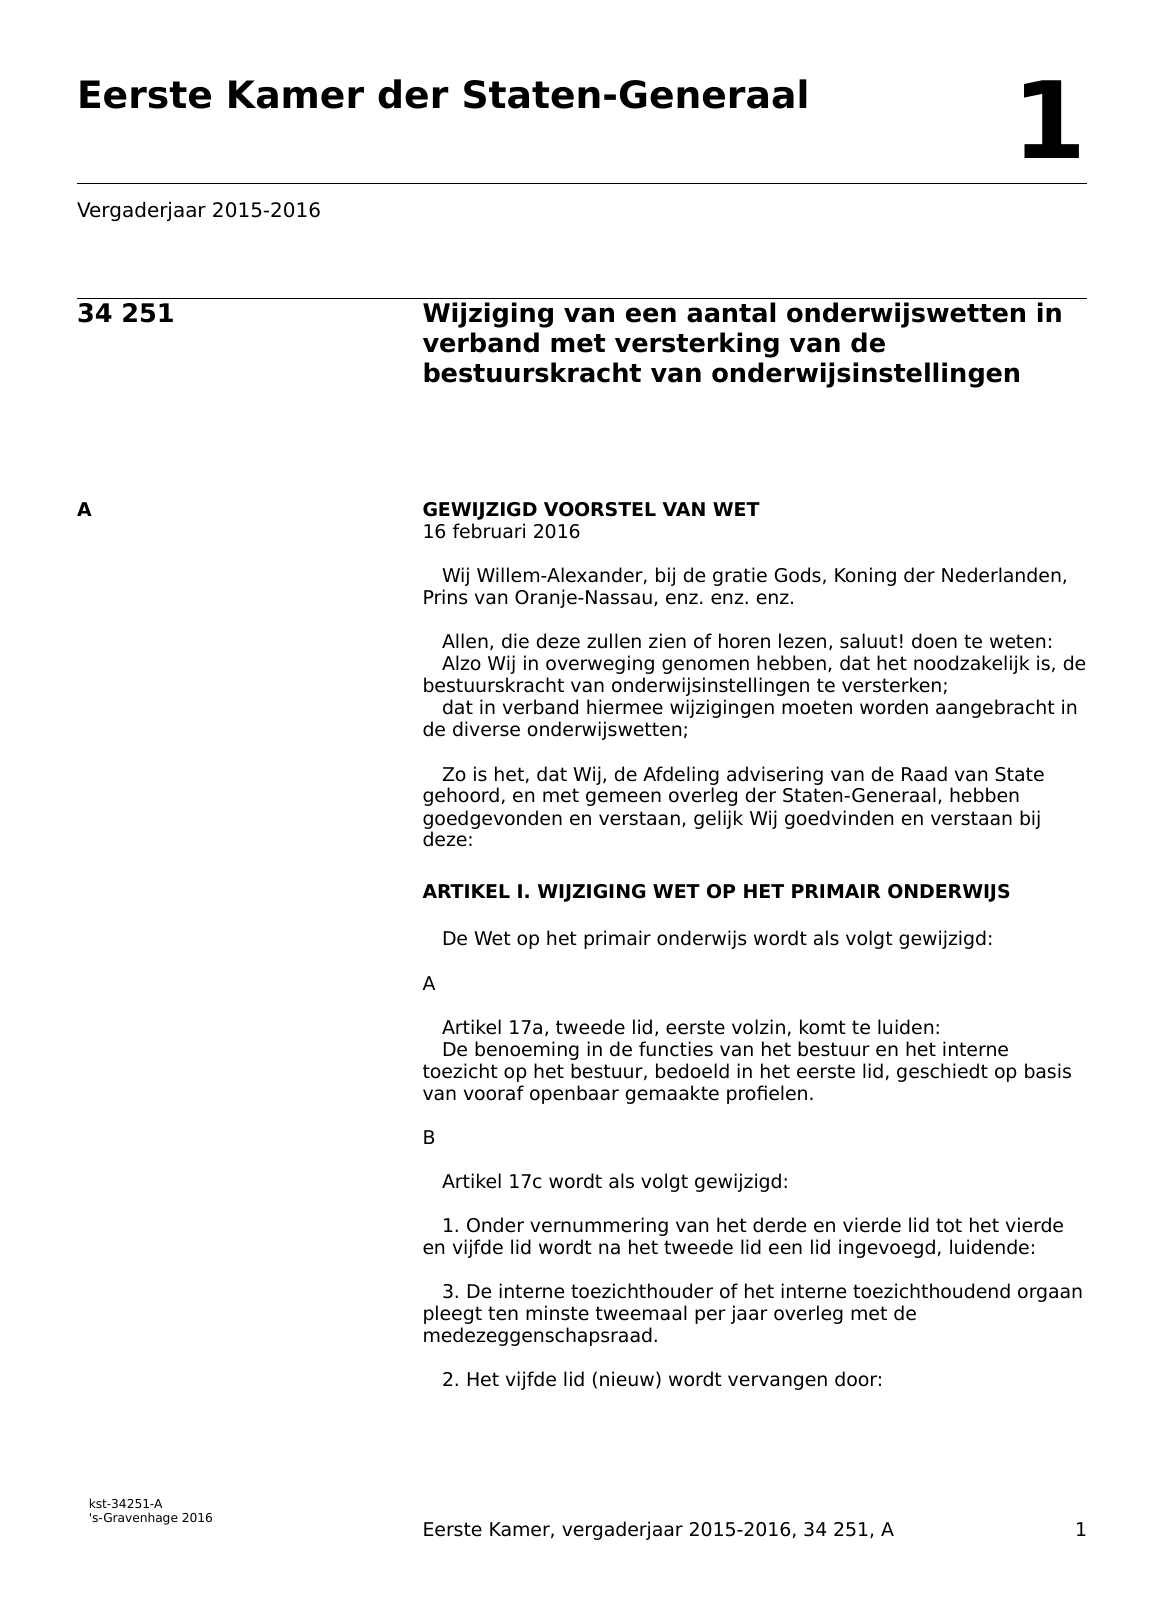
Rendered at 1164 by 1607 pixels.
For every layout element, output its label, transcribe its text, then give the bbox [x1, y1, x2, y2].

subtitle ARTIKEL I. WIJZIGING WET OP HET PRIMAIR ONDERWIJS [422, 881, 1087, 903]
text 2. Het vijfde lid (nieuw) wordt vervangen door: [422, 1369, 1087, 1391]
text A [422, 972, 1087, 994]
text Wij Willem-Alexander, bij de gratie Gods, Koning der Nederlanden, Prins van Oranje-Nassau, enz. enz. enz. [422, 565, 1087, 609]
subtitle 34 251 Wijziging van een aantal onderwijswetten in verband met versterking van de bestuurskracht van onderwijsinstellingen [77, 299, 1087, 388]
text kst-34251-A [88, 1497, 323, 1511]
subtitle A GEWIJZIGD VOORSTEL VAN WET [77, 499, 1087, 521]
text 16 februari 2016 [422, 521, 1087, 543]
text 3. De interne toezichthouder of het interne toezichthoudend orgaan pleegt ten minste tweemaal per jaar overleg met de medezeggenschapsraad. [422, 1281, 1087, 1347]
table_header 1 [886, 59, 1087, 183]
text B [422, 1127, 1087, 1149]
text Artikel 17c wordt als volgt gewijzigd: [422, 1171, 1087, 1193]
table_header Eerste Kamer der Staten-Generaal [77, 59, 886, 183]
text 1. Onder vernummering van het derde en vierde lid tot het vierde en vijfde lid wordt na het tweede lid een lid ingevoegd, luidende: [422, 1215, 1087, 1259]
text De Wet op het primair onderwijs wordt als volgt gewijzigd: [422, 928, 1087, 950]
table_cell Vergaderjaar 2015-2016 [77, 184, 1087, 298]
text Allen, die deze zullen zien of horen lezen, saluut! doen te weten: [422, 631, 1087, 653]
text Zo is het, dat Wij, de Afdeling advisering van de Raad van State gehoord, en met gemeen overleg der Staten-Generaal, hebben goedgevonden en verstaan, gelijk Wij goedvinden en verstaan bij deze: [422, 763, 1087, 851]
text 's-Gravenhage 2016 [88, 1511, 323, 1525]
text Artikel 17a, tweede lid, eerste volzin, komt te luiden: [422, 1017, 1087, 1039]
text De benoeming in de functies van het bestuur en het interne toezicht op het bestuur, bedoeld in het eerste lid, geschiedt op basis van vooraf openbaar gemaakte profielen. [422, 1039, 1087, 1104]
text dat in verband hiermee wijzigingen moeten worden aangebracht in de diverse onderwijswetten; [422, 697, 1087, 741]
text Alzo Wij in overweging genomen hebben, dat het noodzakelijk is, de bestuurskracht van onderwijsinstellingen te versterken; [422, 653, 1087, 697]
